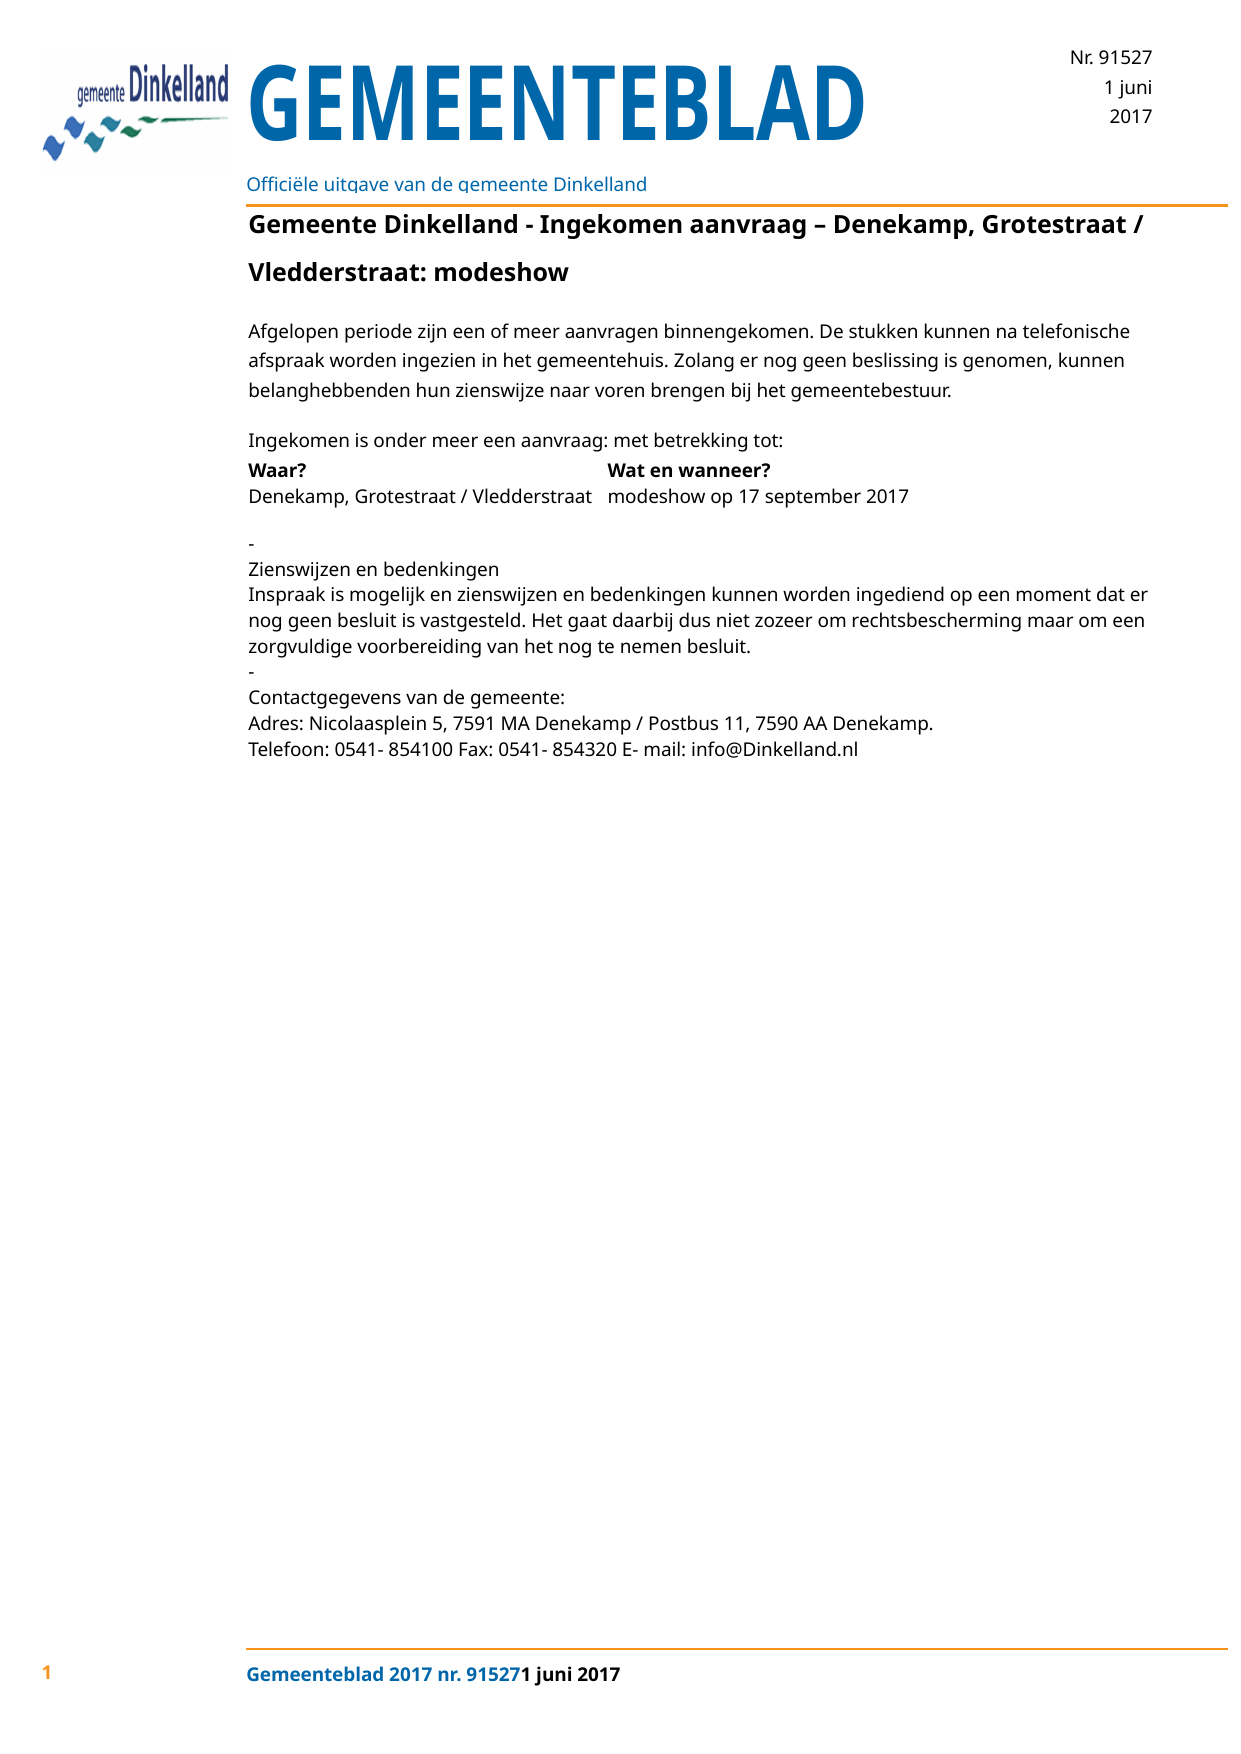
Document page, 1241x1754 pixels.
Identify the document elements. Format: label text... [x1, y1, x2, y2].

table_cell modeshow op 17 september 2017 [608, 483, 1152, 509]
picture [41, 47, 231, 172]
text Contactgegevens van de gemeente: [248, 684, 1152, 710]
text Adres: Nicolaasplein 5, 7591 MA Denekamp / Postbus 11, 7590 AA Denekamp. [248, 710, 1152, 736]
text Afgelopen periode zijn een of meer aanvragen binnengekomen. De stukken kunnen na telefonische afspraak worden ingezien in het gemeentehuis. Zolang er nog geen beslissing is genomen, kunnen belanghebbenden hun zienswijze naar voren brengen bij het gemeentebestuur. [248, 318, 1152, 403]
text Zienswijzen en bedenkingen [248, 556, 1152, 582]
table_header Wat en wanneer? [608, 457, 1152, 483]
text Gemeente Dinkelland - Ingekomen aanvraag – Denekamp, Grotestraat / Vledderstraat: modeshow [248, 207, 1152, 288]
text - [248, 530, 1152, 556]
table_cell Denekamp, Grotestraat / Vledderstraat [248, 483, 607, 509]
text Ingekomen is onder meer een aanvraag: met betrekking tot: [248, 427, 1152, 453]
text Inspraak is mogelijk en zienswijzen en bedenkingen kunnen worden ingediend op een moment dat er nog geen besluit is vastgesteld. Het gaat daarbij dus niet zozeer om rechtsbescherming maar om een zorgvuldige voorbereiding van het nog te nemen besluit. [248, 582, 1152, 659]
table_header Waar? [248, 457, 607, 483]
text Telefoon: 0541- 854100 Fax: 0541- 854320 E- mail: info@Dinkelland.nl [248, 736, 1152, 762]
text - [248, 659, 1152, 684]
